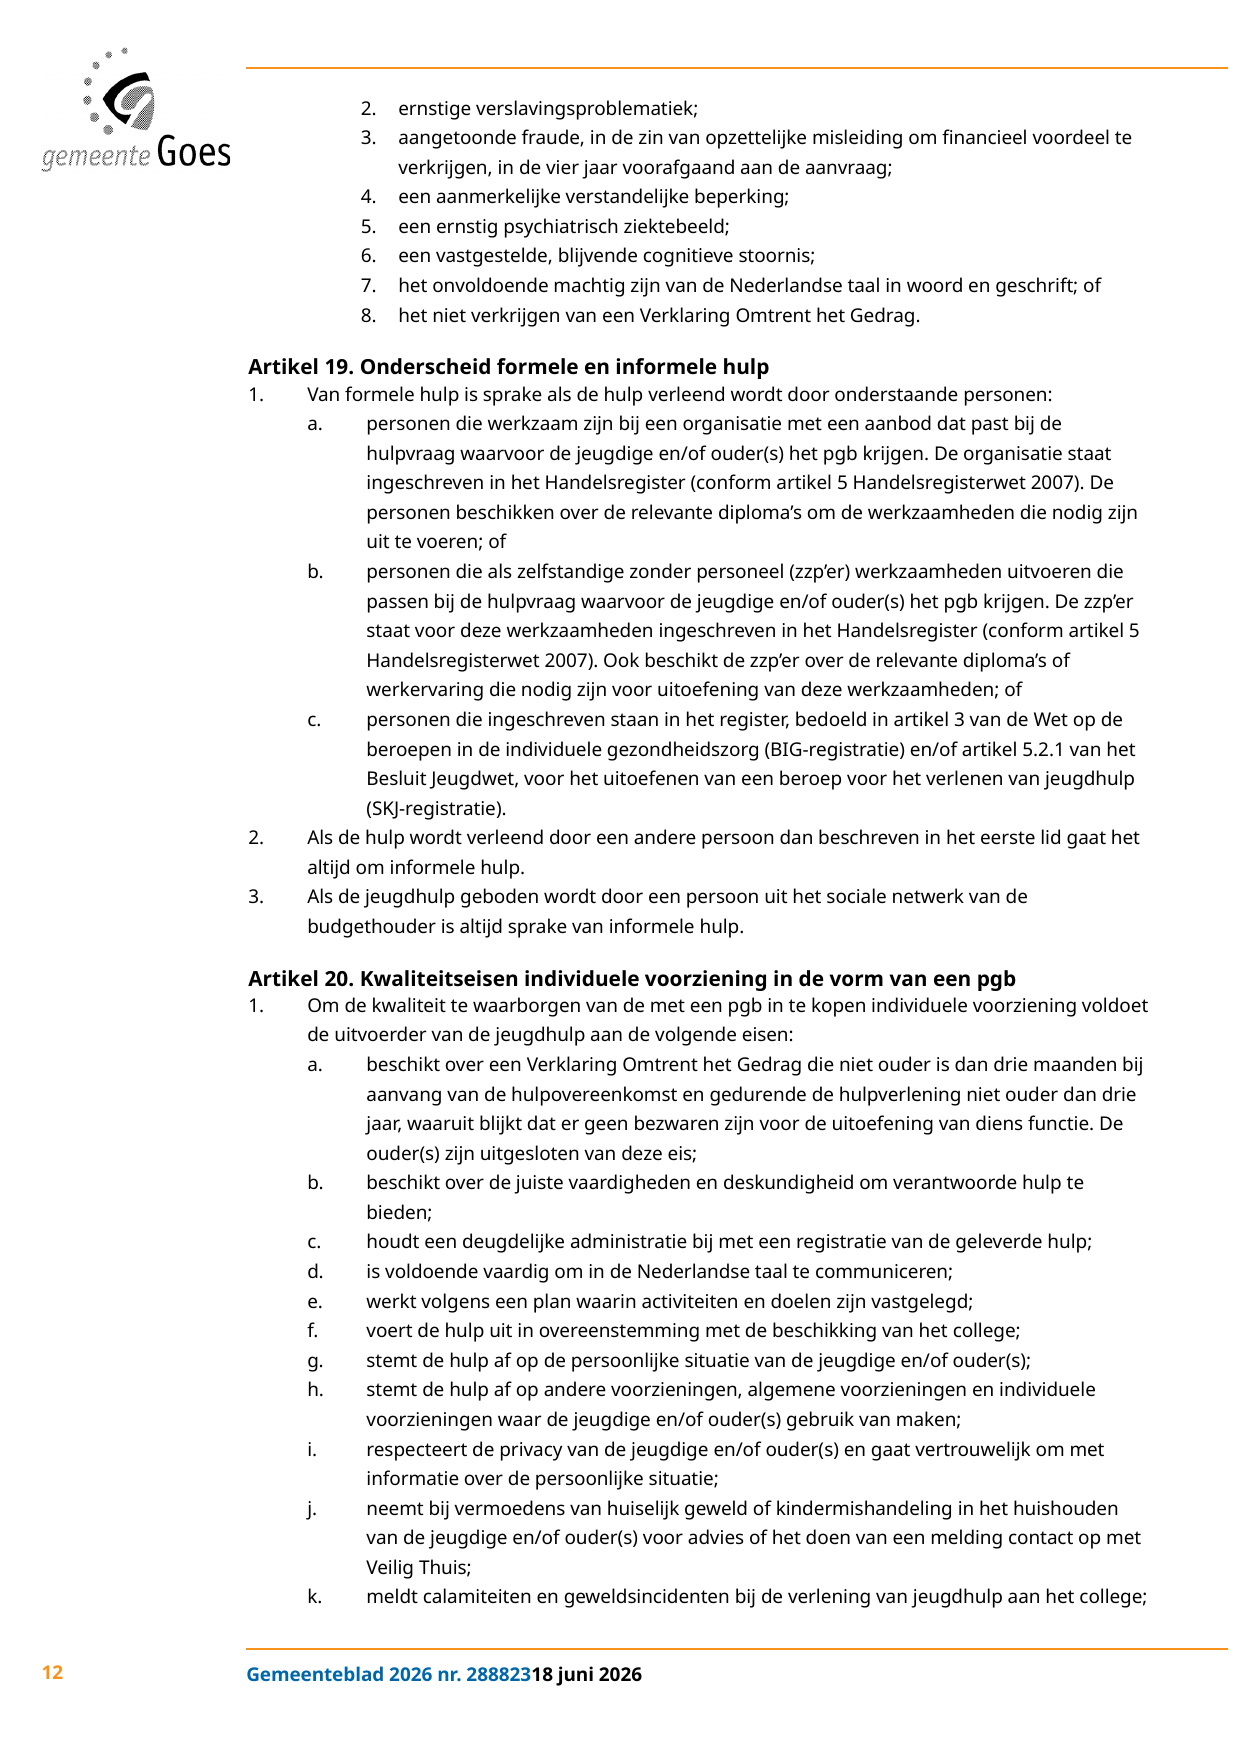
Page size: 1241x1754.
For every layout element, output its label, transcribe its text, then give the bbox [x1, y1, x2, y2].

list een ernstig psychiatrisch ziektebeeld; [361, 213, 1152, 239]
list respecteert de privacy van de jeugdige en/of ouder(s) en gaat vertrouwelijk om met informatie over de persoonlijke situatie; [307, 1436, 1152, 1491]
list stemt de hulp af op andere voorzieningen, algemene voorzieningen en individuele voorzieningen waar de jeugdige en/of ouder(s) gebruik van maken; [307, 1377, 1152, 1432]
list Om de kwaliteit te waarborgen van de met een pgb in te kopen individuele voorziening voldoet de uitvoerder van de jeugdhulp aan de volgende eisen: [248, 992, 1152, 1047]
list beschikt over de juiste vaardigheden en deskundigheid om verantwoorde hulp te bieden; [307, 1169, 1152, 1225]
list stemt de hulp af op de persoonlijke situatie van de jeugdige en/of ouder(s); [307, 1347, 1152, 1373]
list voert de hulp uit in overeenstemming met de beschikking van het college; [307, 1317, 1152, 1343]
list Als de hulp wordt verleend door een andere persoon dan beschreven in het eerste lid gaat het altijd om informele hulp. [248, 824, 1152, 880]
text Artikel 20. Kwaliteitseisen individuele voorziening in de vorm van een pgb [248, 964, 1152, 992]
list meldt calamiteiten en geweldsincidenten bij de verlening van jeugdhulp aan het college; [307, 1584, 1152, 1609]
list personen die werkzaam zijn bij een organisatie met een aanbod dat past bij de hulpvraag waarvoor de jeugdige en/of ouder(s) het pgb krijgen. De organisatie staat ingeschreven in het Handelsregister (conform artikel 5 Handelsregisterwet 2007). De personen beschikken over de relevante diploma’s om de werkzaamheden die nodig zijn uit te voeren; of [307, 410, 1152, 554]
list een vastgestelde, blijvende cognitieve stoornis; [361, 243, 1152, 268]
list werkt volgens een plan waarin activiteiten en doelen zijn vastgelegd; [307, 1288, 1152, 1314]
list aangetoonde fraude, in de zin van opzettelijke misleiding om financieel voordeel te verkrijgen, in de vier jaar voorafgaand aan de aanvraag; [361, 124, 1152, 180]
list ernstige verslavingsproblematiek; [361, 95, 1152, 121]
picture [41, 47, 231, 172]
text Artikel 19. Onderscheid formele en informele hulp [248, 352, 1152, 381]
list Als de jeugdhulp geboden wordt door een persoon uit het sociale netwerk van de budgethouder is altijd sprake van informele hulp. [248, 884, 1152, 939]
list houdt een deugdelijke administratie bij met een registratie van de geleverde hulp; [307, 1229, 1152, 1254]
list beschikt over een Verklaring Omtrent het Gedrag die niet ouder is dan drie maanden bij aanvang van de hulpovereenkomst en gedurende de hulpverlening niet ouder dan drie jaar, waaruit blijkt dat er geen bezwaren zijn voor de uitoefening van diens functie. De ouder(s) zijn uitgesloten van deze eis; [307, 1051, 1152, 1166]
list een aanmerkelijke verstandelijke beperking; [361, 183, 1152, 209]
list Van formele hulp is sprake als de hulp verleend wordt door onderstaande personen: [248, 381, 1152, 406]
list het niet verkrijgen van een Verklaring Omtrent het Gedrag. [361, 302, 1152, 328]
list personen die als zelfstandige zonder personeel (zzp’er) werkzaamheden uitvoeren die passen bij de hulpvraag waarvoor de jeugdige en/of ouder(s) het pgb krijgen. De zzp’er staat voor deze werkzaamheden ingeschreven in het Handelsregister (conform artikel 5 Handelsregisterwet 2007). Ook beschikt de zzp’er over de relevante diploma’s of werkervaring die nodig zijn voor uitoefening van deze werkzaamheden; of [307, 558, 1152, 702]
list is voldoende vaardig om in de Nederlandse taal te communiceren; [307, 1258, 1152, 1284]
list het onvoldoende machtig zijn van de Nederlandse taal in woord en geschrift; of [361, 272, 1152, 298]
list personen die ingeschreven staan in het register, bedoeld in artikel 3 van de Wet op de beroepen in de individuele gezondheidszorg (BIG-registratie) en/of artikel 5.2.1 van het Besluit Jeugdwet, voor het uitoefenen van een beroep voor het verlenen van jeugdhulp (SKJ-registratie). [307, 706, 1152, 821]
list neemt bij vermoedens van huiselijk geweld of kindermishandeling in het huishouden van de jeugdige en/of ouder(s) voor advies of het doen van een melding contact op met Veilig Thuis; [307, 1495, 1152, 1580]
